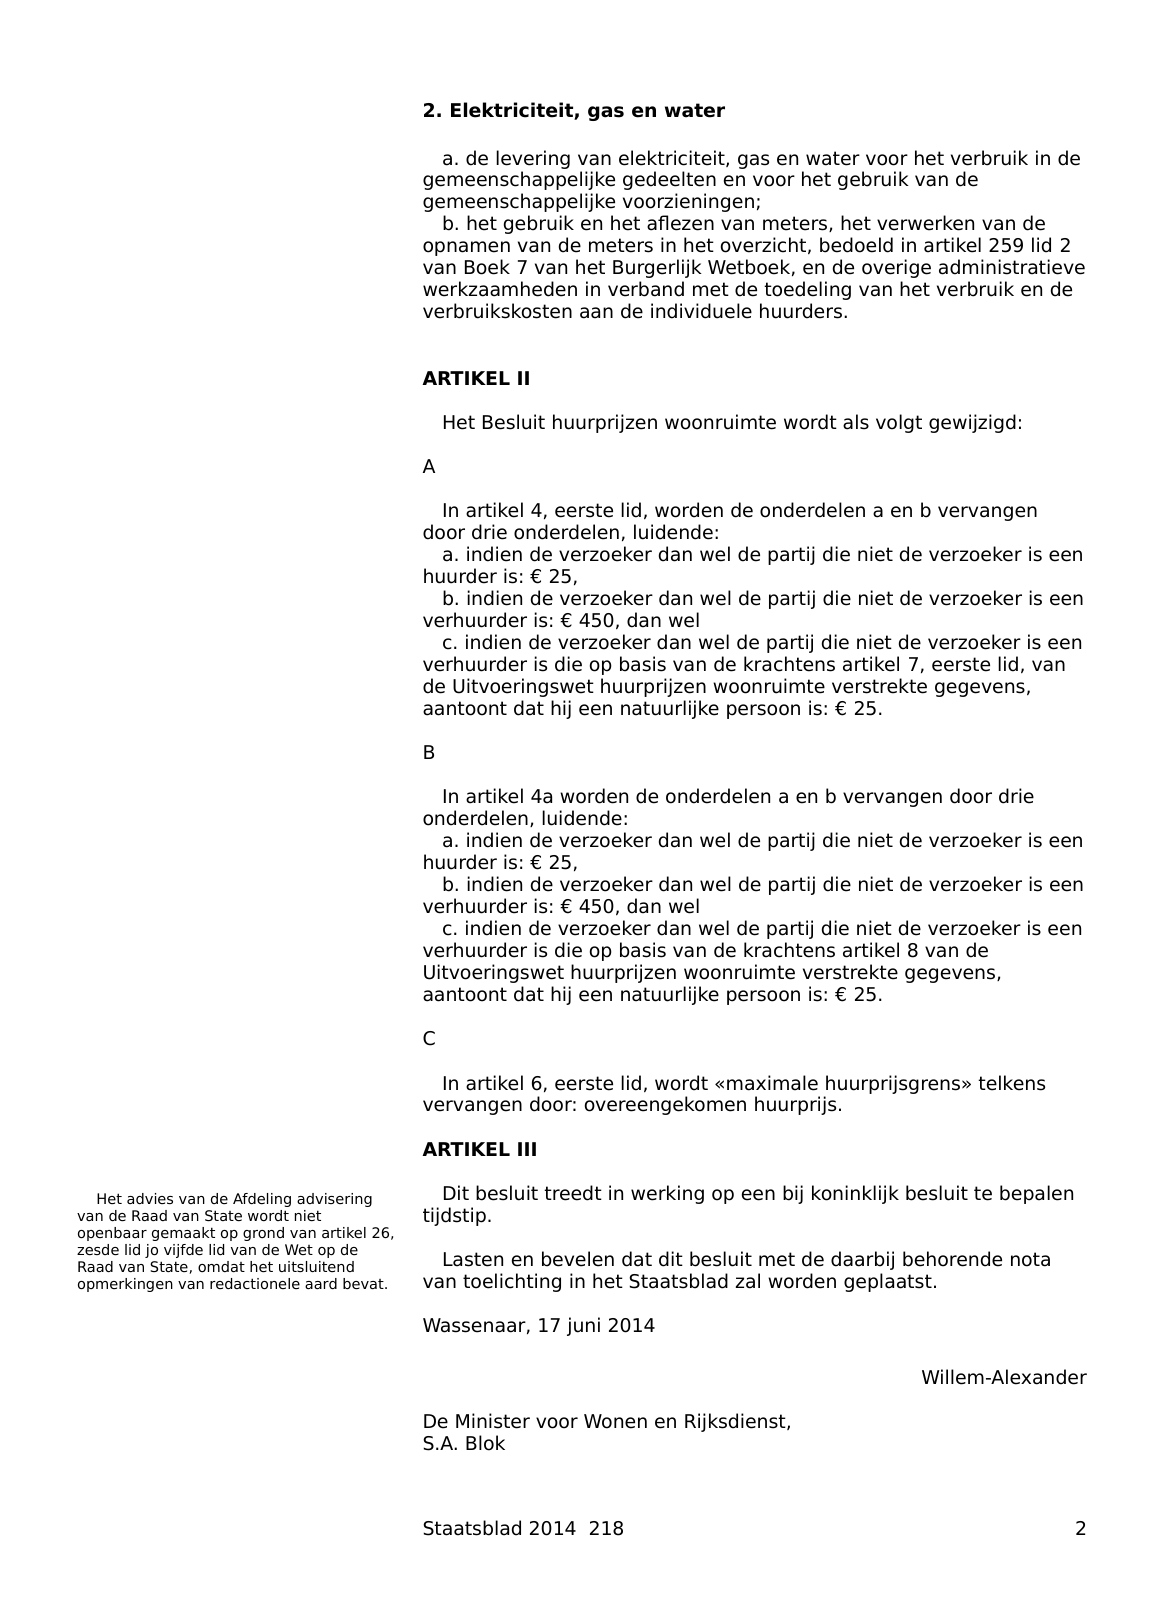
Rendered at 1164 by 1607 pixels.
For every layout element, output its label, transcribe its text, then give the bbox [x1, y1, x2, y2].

text a. de levering van elektriciteit, gas en water voor het verbruik in de gemeenschappelijke gedeelten en voor het gebruik van de gemeenschappelijke voorzieningen; [422, 147, 1087, 213]
text Lasten en bevelen dat dit besluit met de daarbij behorende nota van toelichting in het Staatsblad zal worden geplaatst. [422, 1249, 1087, 1293]
text In artikel 6, eerste lid, wordt «maximale huurprijsgrens» telkens vervangen door: overeengekomen huurprijs. [422, 1072, 1087, 1116]
subtitle 2. Elektriciteit, gas en water [422, 100, 1087, 122]
text Het Besluit huurprijzen woonruimte wordt als volgt gewijzigd: [422, 412, 1087, 434]
text Willem-Alexander [422, 1367, 1087, 1389]
text In artikel 4a worden de onderdelen a en b vervangen door drie onderdelen, luidende: [422, 786, 1087, 830]
text B [422, 742, 1087, 764]
text Het advies van de Afdeling advisering van de Raad van State wordt niet openbaar gemaakt op grond van artikel 26, zesde lid jo vijfde lid van de Wet op de Raad van State, omdat het uitsluitend opmerkingen van redactionele aard bevat. [77, 1191, 396, 1293]
subtitle ARTIKEL III [422, 1138, 1087, 1161]
text b. het gebruik en het aflezen van meters, het verwerken van de opnamen van de meters in het overzicht, bedoeld in artikel 259 lid 2 van Boek 7 van het Burgerlijk Wetboek, en de overige administratieve werkzaamheden in verband met de toedeling van het verbruik en de verbruikskosten aan de individuele huurders. [422, 213, 1087, 323]
text Dit besluit treedt in werking op een bij koninklijk besluit te bepalen tijdstip. [422, 1183, 1087, 1227]
text In artikel 4, eerste lid, worden de onderdelen a en b vervangen door drie onderdelen, luidende: [422, 500, 1087, 544]
text a. indien de verzoeker dan wel de partij die niet de verzoeker is een huurder is: € 25, [422, 544, 1087, 588]
text b. indien de verzoeker dan wel de partij die niet de verzoeker is een verhuurder is: € 450, dan wel [422, 588, 1087, 632]
subtitle ARTIKEL II [422, 368, 1087, 389]
text c. indien de verzoeker dan wel de partij die niet de verzoeker is een verhuurder is die op basis van de krachtens artikel 7, eerste lid, van de Uitvoeringswet huurprijzen woonruimte verstrekte gegevens, aantoont dat hij een natuurlijke persoon is: € 25. [422, 632, 1087, 720]
text Wassenaar, 17 juni 2014 [422, 1315, 1087, 1337]
text a. indien de verzoeker dan wel de partij die niet de verzoeker is een huurder is: € 25, [422, 830, 1087, 874]
text De Minister voor Wonen en Rijksdienst, S.A. Blok [422, 1411, 1087, 1455]
text b. indien de verzoeker dan wel de partij die niet de verzoeker is een verhuurder is: € 450, dan wel [422, 874, 1087, 918]
text C [422, 1028, 1087, 1050]
text c. indien de verzoeker dan wel de partij die niet de verzoeker is een verhuurder is die op basis van de krachtens artikel 8 van de Uitvoeringswet huurprijzen woonruimte verstrekte gegevens, aantoont dat hij een natuurlijke persoon is: € 25. [422, 918, 1087, 1006]
text A [422, 456, 1087, 478]
